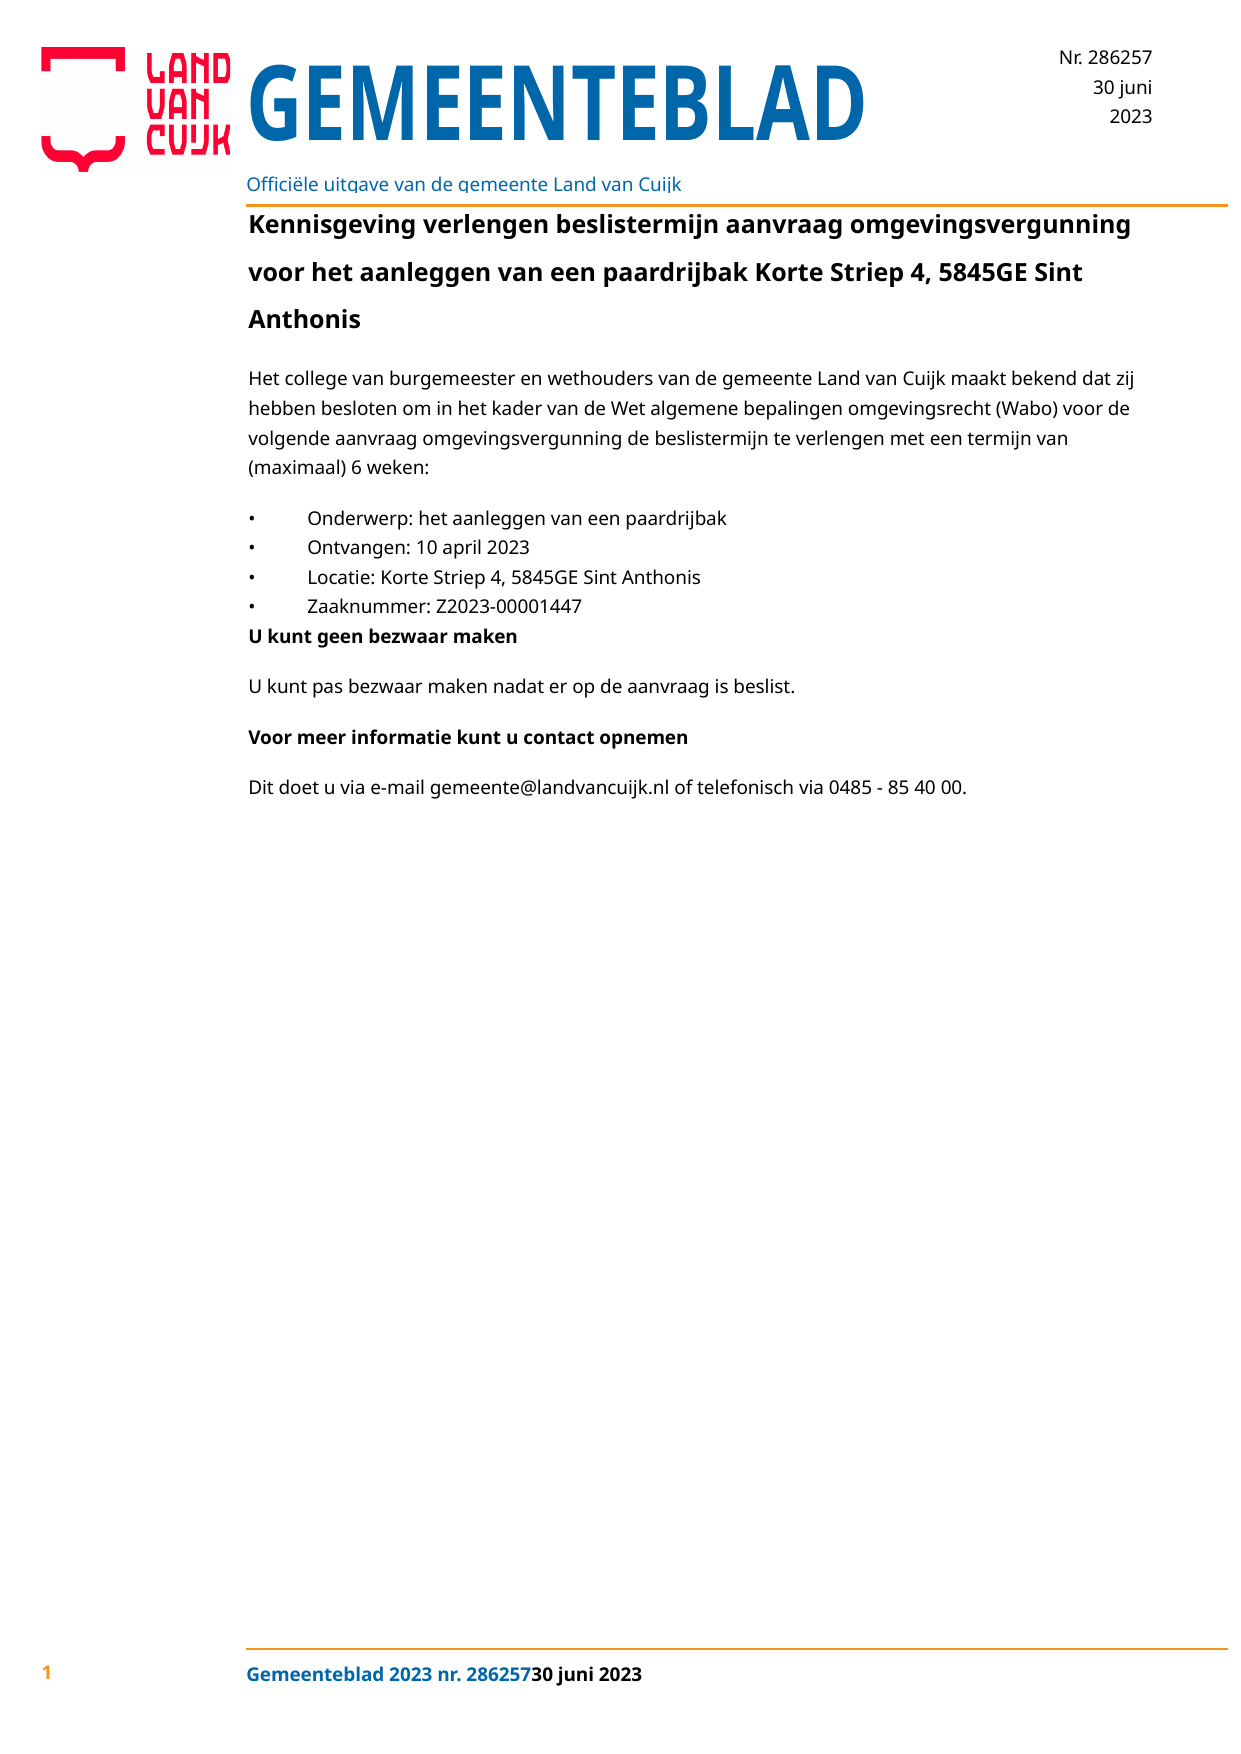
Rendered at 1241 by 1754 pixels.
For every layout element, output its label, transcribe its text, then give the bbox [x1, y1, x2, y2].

text Het college van burgemeester en wethouders van de gemeente Land van Cuijk maakt bekend dat zij hebben besloten om in het kader van de Wet algemene bepalingen omgevingsrecht (Wabo) voor de volgende aanvraag omgevingsvergunning de beslistermijn te verlengen met een termijn van (maximaal) 6 weken: [248, 366, 1152, 480]
text Dit doet u via e-mail gemeente@landvancuijk.nl of telefonisch via 0485 - 85 40 00. [248, 774, 1152, 800]
text U kunt pas bezwaar maken nadat er op de aanvraag is beslist. [248, 673, 1152, 699]
list Locatie: Korte Striep 4, 5845GE Sint Anthonis [248, 564, 1152, 589]
text Kennisgeving verlengen beslistermijn aanvraag omgevingsvergunning voor het aanleggen van een paardrijbak Korte Striep 4, 5845GE Sint Anthonis [248, 207, 1152, 336]
text Voor meer informatie kunt u contact opnemen [248, 724, 1152, 749]
list Ontvangen: 10 april 2023 [248, 534, 1152, 560]
list Zaaknummer: Z2023-00001447 [248, 593, 1152, 619]
text U kunt geen bezwaar maken [248, 623, 1152, 649]
list Onderwerp: het aanleggen van een paardrijbak [248, 505, 1152, 530]
picture [41, 47, 231, 172]
